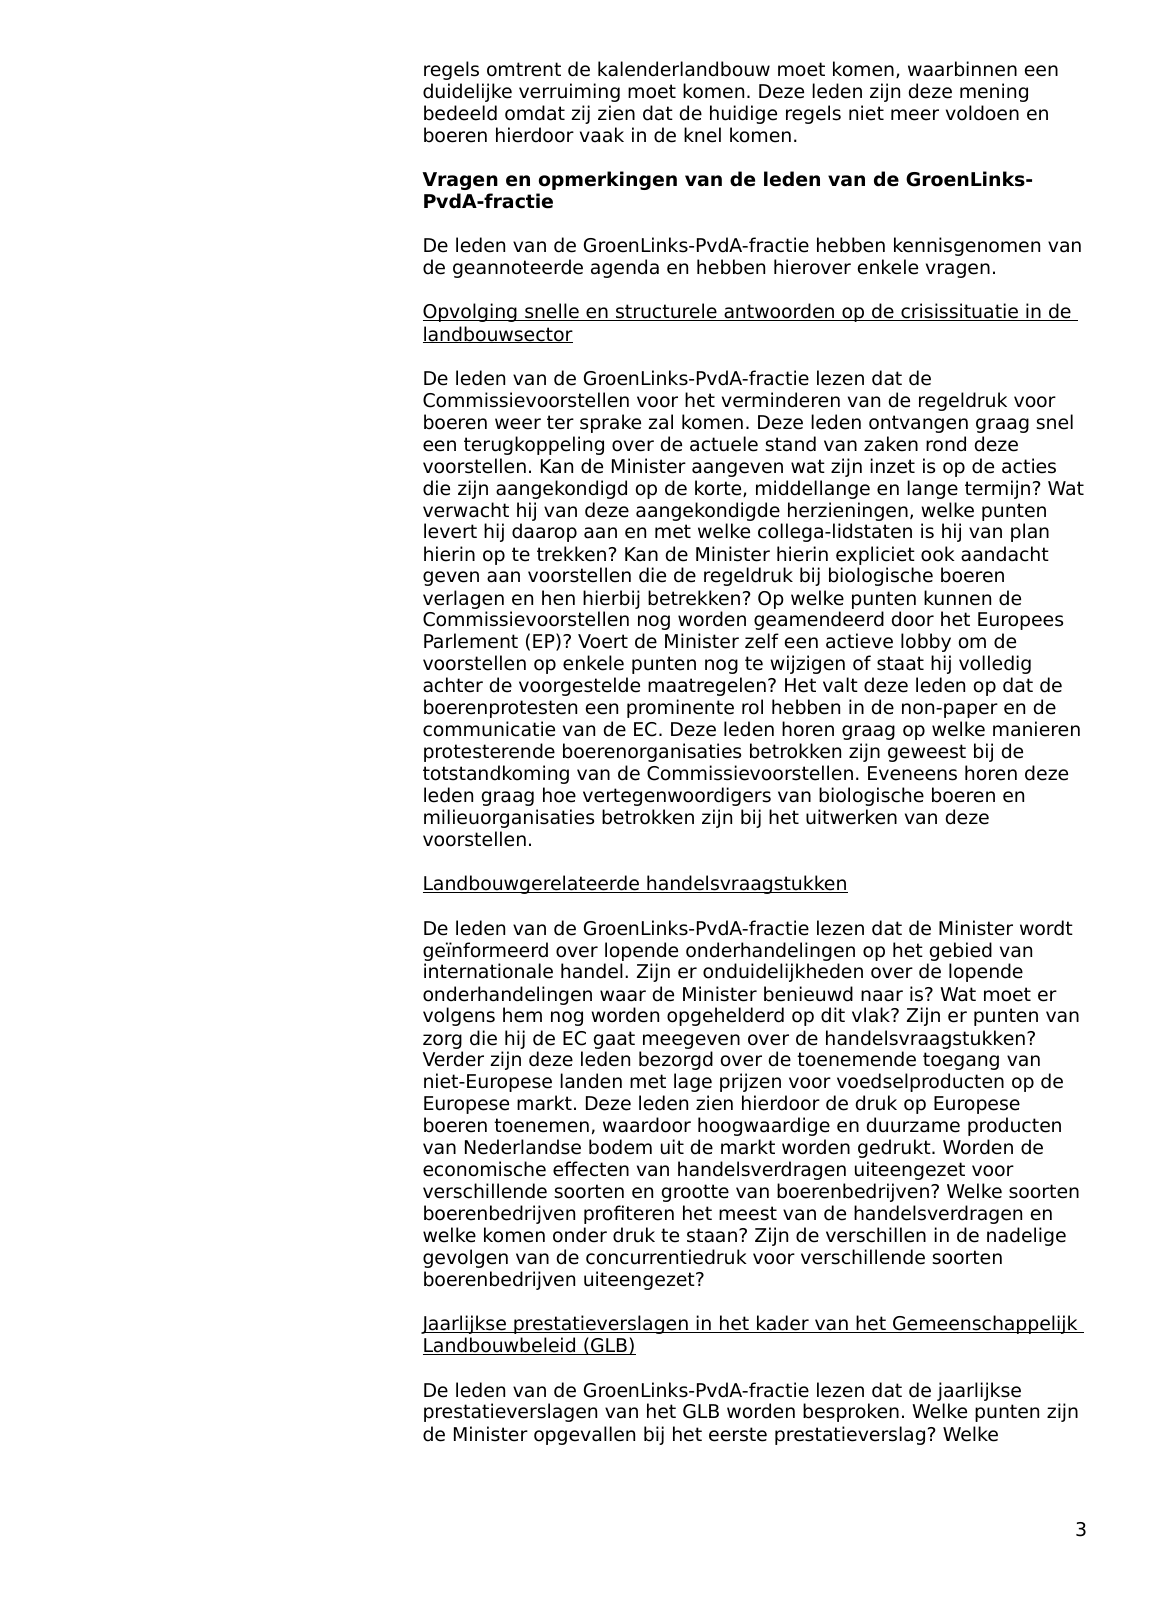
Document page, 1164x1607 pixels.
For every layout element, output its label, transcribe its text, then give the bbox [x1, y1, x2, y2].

text De leden van de GroenLinks-PvdA-fractie lezen dat de Commissievoorstellen voor het verminderen van de regeldruk voor boeren weer ter sprake zal komen. Deze leden ontvangen graag snel een terugkoppeling over de actuele stand van zaken rond deze voorstellen. Kan de Minister aangeven wat zijn inzet is op de acties die zijn aangekondigd op de korte, middellange en lange termijn? Wat verwacht hij van deze aangekondigde herzieningen, welke punten levert hij daarop aan en met welke collega-lidstaten is hij van plan hierin op te trekken? Kan de Minister hierin expliciet ook aandacht geven aan voorstellen die de regeldruk bij biologische boeren verlagen en hen hierbij betrekken? Op welke punten kunnen de Commissievoorstellen nog worden geamendeerd door het Europees Parlement (EP)? Voert de Minister zelf een actieve lobby om de voorstellen op enkele punten nog te wijzigen of staat hij volledig achter de voorgestelde maatregelen? Het valt deze leden op dat de boerenprotesten een prominente rol hebben in de non-paper en de communicatie van de EC. Deze leden horen graag op welke manieren protesterende boerenorganisaties betrokken zijn geweest bij de totstandkoming van de Commissievoorstellen. Eveneens horen deze leden graag hoe vertegenwoordigers van biologische boeren en milieuorganisaties betrokken zijn bij het uitwerken van deze voorstellen. [422, 368, 1087, 851]
text De leden van de GroenLinks-PvdA-fractie lezen dat de jaarlijkse prestatieverslagen van het GLB worden besproken. Welke punten zijn de Minister opgevallen bij het eerste prestatieverslag? Welke [422, 1379, 1087, 1445]
text De leden van de GroenLinks-PvdA-fractie lezen dat de Minister wordt geïnformeerd over lopende onderhandelingen op het gebied van internationale handel. Zijn er onduidelijkheden over de lopende onderhandelingen waar de Minister benieuwd naar is? Wat moet er volgens hem nog worden opgehelderd op dit vlak? Zijn er punten van zorg die hij de EC gaat meegeven over de handelsvraagstukken? Verder zijn deze leden bezorgd over de toenemende toegang van niet-Europese landen met lage prijzen voor voedselproducten op de Europese markt. Deze leden zien hierdoor de druk op Europese boeren toenemen, waardoor hoogwaardige en duurzame producten van Nederlandse bodem uit de markt worden gedrukt. Worden de economische effecten van handelsverdragen uiteengezet voor verschillende soorten en grootte van boerenbedrijven? Welke soorten boerenbedrijven profiteren het meest van de handelsverdragen en welke komen onder druk te staan? Zijn de verschillen in de nadelige gevolgen van de concurrentiedruk voor verschillende soorten boerenbedrijven uiteengezet? [422, 917, 1087, 1291]
subtitle Vragen en opmerkingen van de leden van de GroenLinks-PvdA-fractie [422, 169, 1087, 213]
text regels omtrent de kalenderlandbouw moet komen, waarbinnen een duidelijke verruiming moet komen. Deze leden zijn deze mening bedeeld omdat zij zien dat de huidige regels niet meer voldoen en boeren hierdoor vaak in de knel komen. [422, 59, 1087, 147]
subtitle Landbouwgerelateerde handelsvraagstukken [422, 873, 1087, 895]
subtitle Opvolging snelle en structurele antwoorden op de crisissituatie in de landbouwsector [422, 301, 1087, 345]
subtitle Jaarlijkse prestatieverslagen in het kader van het Gemeenschappelijk Landbouwbeleid (GLB) [422, 1313, 1087, 1357]
text De leden van de GroenLinks-PvdA-fractie hebben kennisgenomen van de geannoteerde agenda en hebben hierover enkele vragen. [422, 235, 1087, 279]
